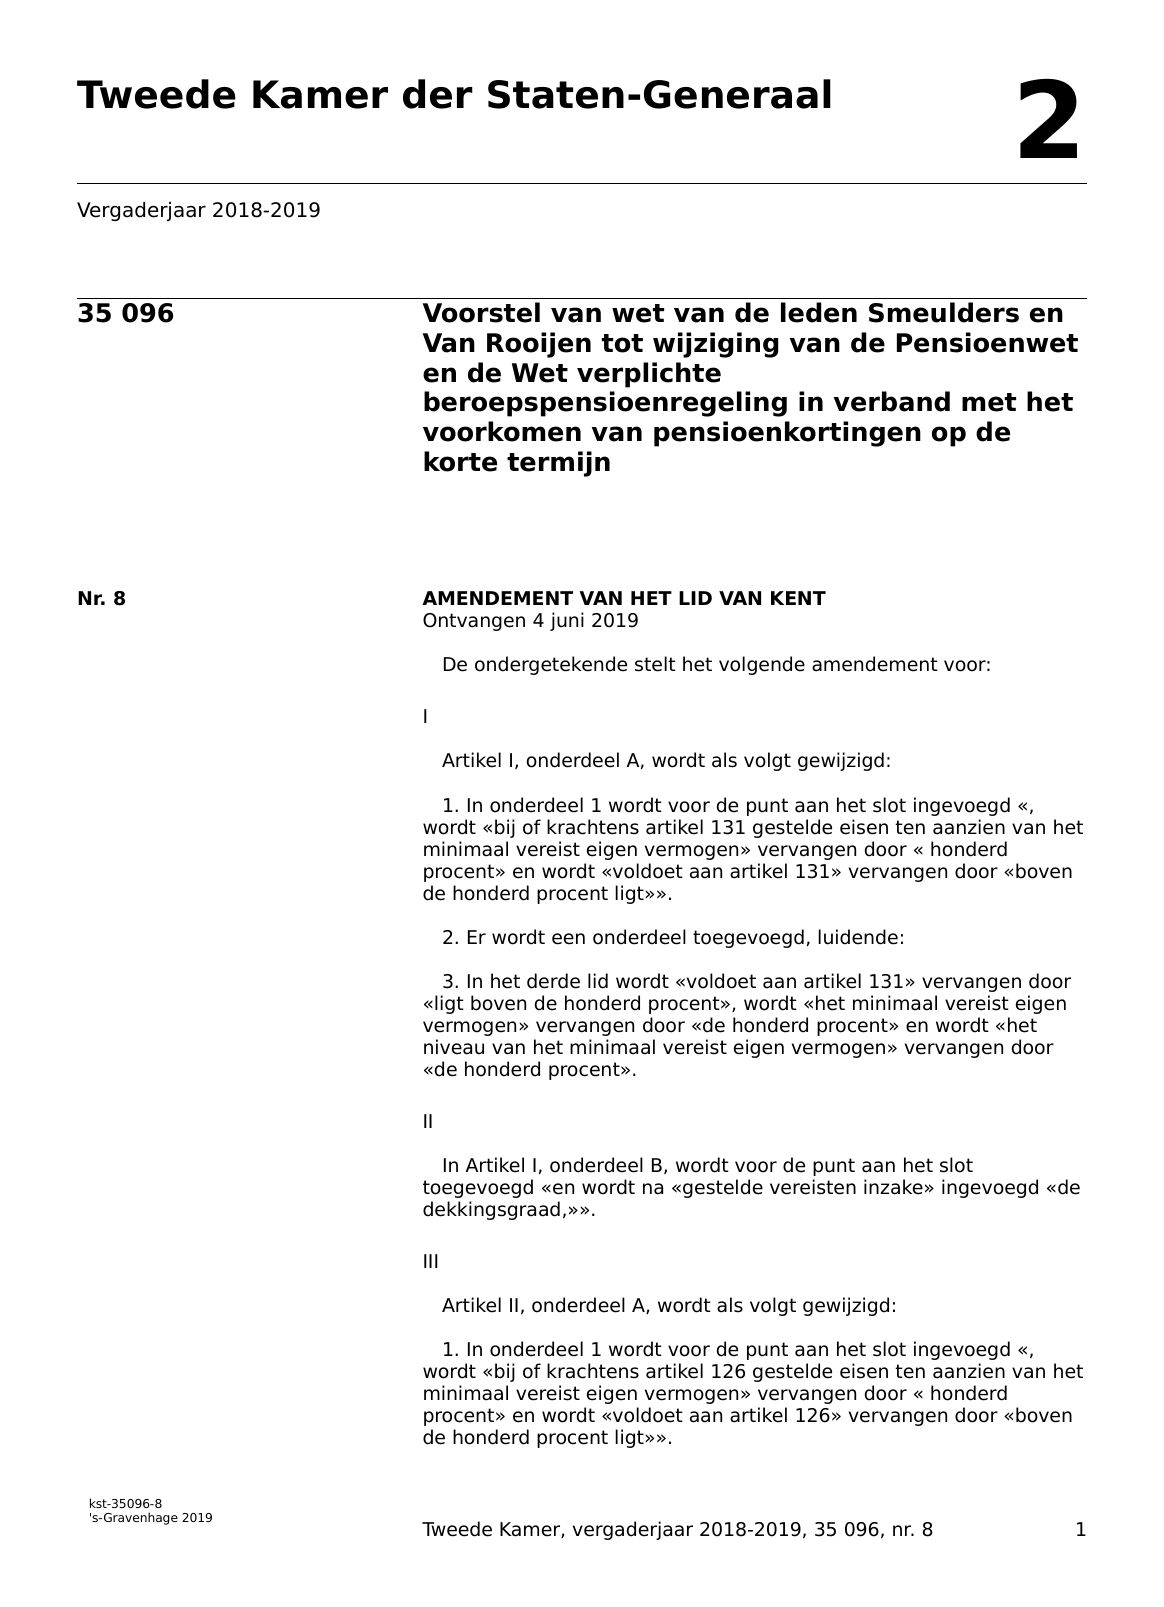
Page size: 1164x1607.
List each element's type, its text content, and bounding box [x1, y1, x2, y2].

subtitle III [422, 1251, 1087, 1273]
text De ondergetekende stelt het volgende amendement voor: [422, 654, 1087, 676]
subtitle Nr. 8 AMENDEMENT VAN HET LID VAN KENT [77, 588, 1087, 610]
subtitle I [422, 706, 1087, 728]
text 1. In onderdeel 1 wordt voor de punt aan het slot ingevoegd «, wordt «bij of krachtens artikel 131 gestelde eisen ten aanzien van het minimaal vereist eigen vermogen» vervangen door « honderd procent» en wordt «voldoet aan artikel 131» vervangen door «boven de honderd procent ligt»». [422, 794, 1087, 904]
text Artikel II, onderdeel A, wordt als volgt gewijzigd: [422, 1295, 1087, 1317]
text kst-35096-8 [88, 1497, 323, 1511]
text In Artikel I, onderdeel B, wordt voor de punt aan het slot toegevoegd «en wordt na «gestelde vereisten inzake» ingevoegd «de dekkingsgraad,»». [422, 1155, 1087, 1221]
text Artikel I, onderdeel A, wordt als volgt gewijzigd: [422, 750, 1087, 772]
text Ontvangen 4 juni 2019 [422, 610, 1087, 632]
subtitle 35 096 Voorstel van wet van de leden Smeulders en Van Rooijen tot wijziging van de Pensioenwet en de Wet verplichte beroepspensioenregeling in verband met het voorkomen van pensioenkortingen op de korte termijn [77, 299, 1087, 477]
subtitle II [422, 1111, 1087, 1133]
text 2. Er wordt een onderdeel toegevoegd, luidende: [422, 927, 1087, 949]
table_header Tweede Kamer der Staten-Generaal [77, 59, 886, 183]
text 3. In het derde lid wordt «voldoet aan artikel 131» vervangen door «ligt boven de honderd procent», wordt «het minimaal vereist eigen vermogen» vervangen door «de honderd procent» en wordt «het niveau van het minimaal vereist eigen vermogen» vervangen door «de honderd procent». [422, 971, 1087, 1081]
text 1. In onderdeel 1 wordt voor de punt aan het slot ingevoegd «, wordt «bij of krachtens artikel 126 gestelde eisen ten aanzien van het minimaal vereist eigen vermogen» vervangen door « honderd procent» en wordt «voldoet aan artikel 126» vervangen door «boven de honderd procent ligt»». [422, 1339, 1087, 1449]
table_cell Vergaderjaar 2018-2019 [77, 184, 1087, 298]
text 's-Gravenhage 2019 [88, 1511, 323, 1525]
table_header 2 [886, 59, 1087, 183]
